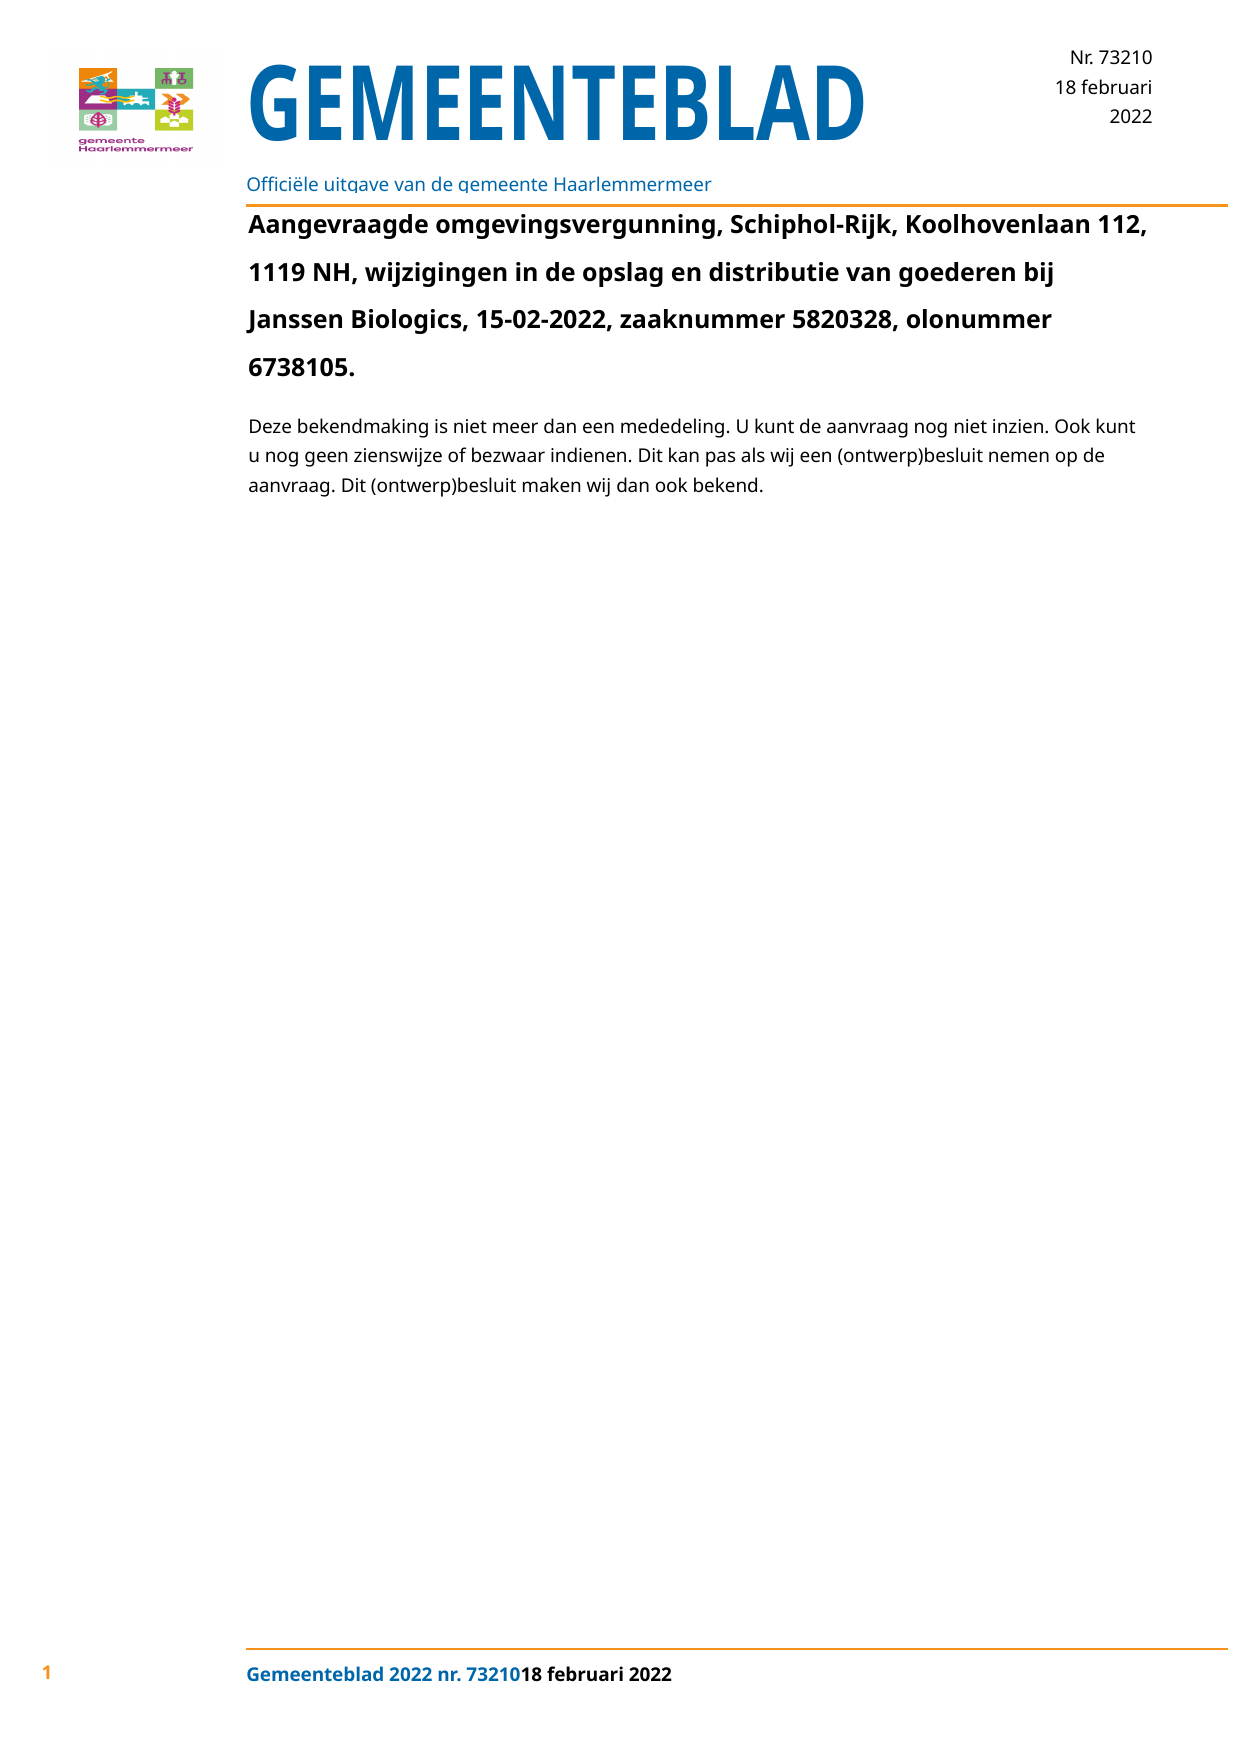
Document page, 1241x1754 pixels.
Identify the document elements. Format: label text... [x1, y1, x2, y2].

picture [41, 47, 231, 172]
text Deze bekendmaking is niet meer dan een mededeling. U kunt de aanvraag nog niet inzien. Ook kunt u nog geen zienswijze of bezwaar indienen. Dit kan pas als wij een (ontwerp)besluit nemen op de aanvraag. Dit (ontwerp)besluit maken wij dan ook bekend. [248, 413, 1152, 498]
text Aangevraagde omgevingsvergunning, Schiphol-Rijk, Koolhovenlaan 112, 1119 NH, wijzigingen in de opslag en distributie van goederen bij Janssen Biologics, 15-02-2022, zaaknummer 5820328, olonummer 6738105. [248, 207, 1152, 384]
